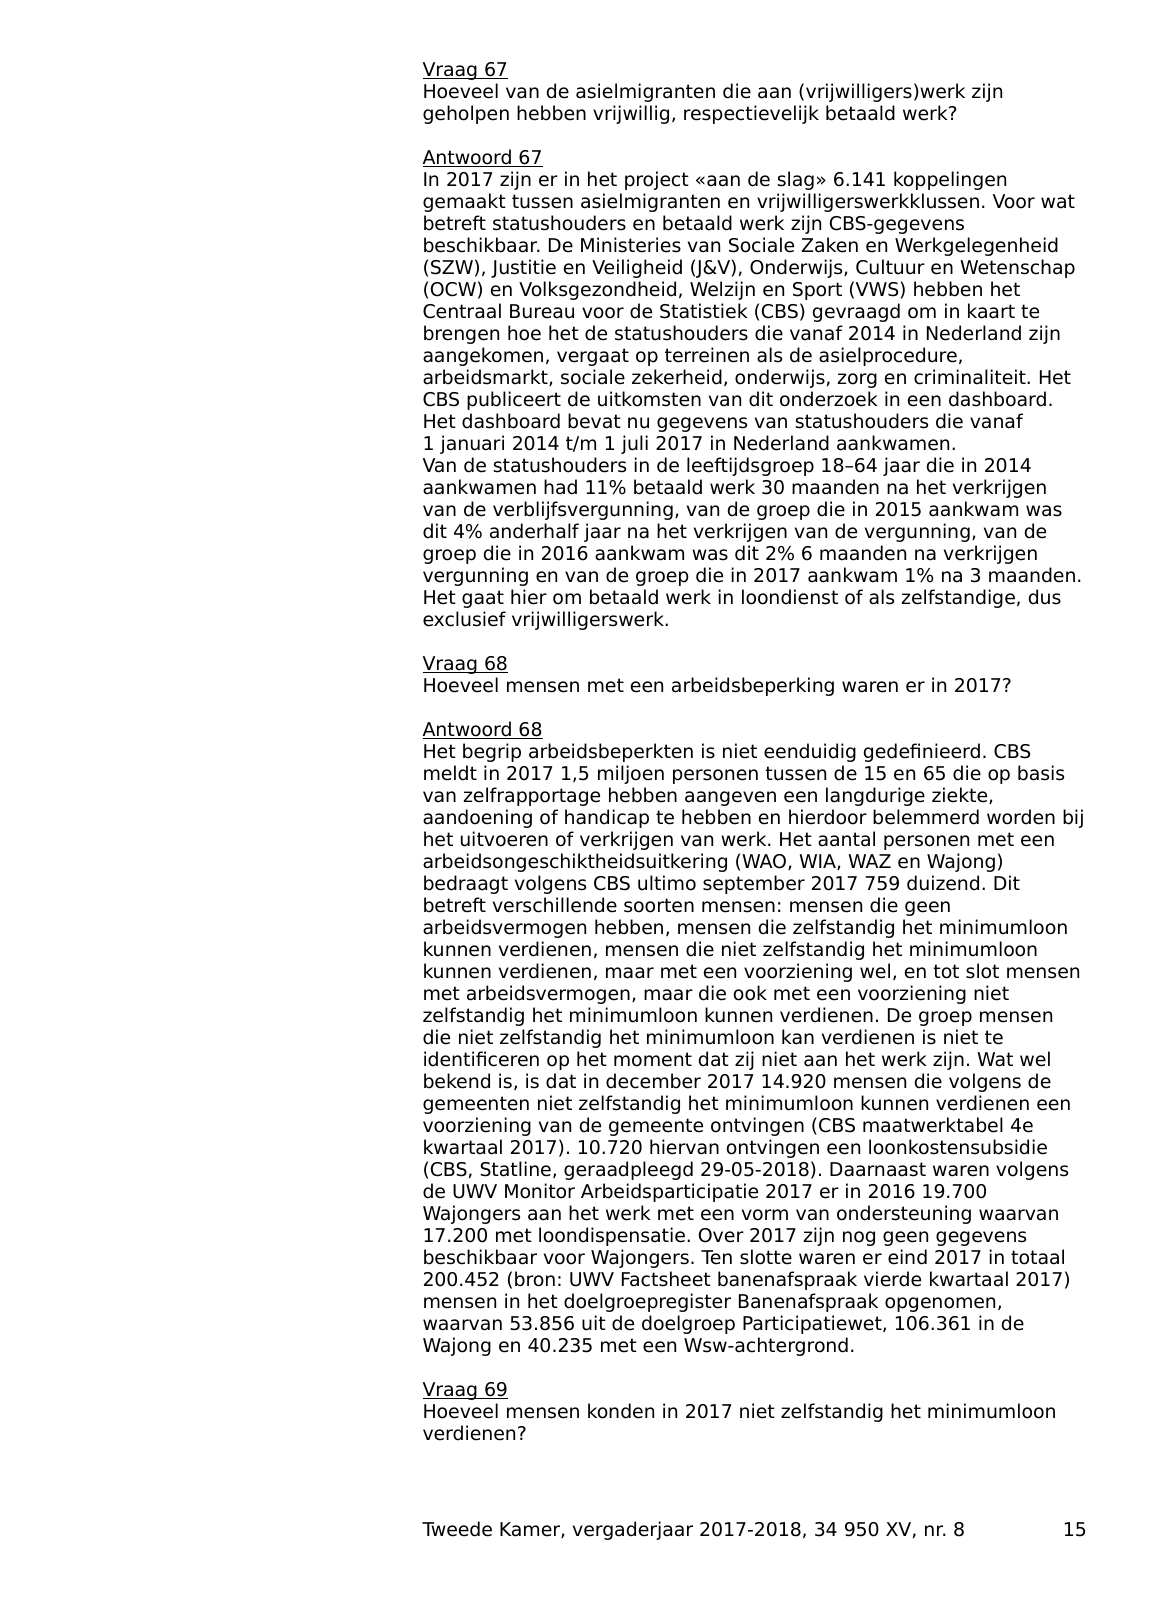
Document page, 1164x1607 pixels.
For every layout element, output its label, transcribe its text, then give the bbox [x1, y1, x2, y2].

text Antwoord 67 [422, 147, 1087, 169]
text Hoeveel mensen konden in 2017 niet zelfstandig het minimumloon verdienen? [422, 1401, 1087, 1444]
text Vraag 69 [422, 1379, 1087, 1401]
text Het begrip arbeidsbeperkten is niet eenduidig gedefinieerd. CBS meldt in 2017 1,5 miljoen personen tussen de 15 en 65 die op basis van zelfrapportage hebben aangeven een langdurige ziekte, aandoening of handicap te hebben en hierdoor belemmerd worden bij het uitvoeren of verkrijgen van werk. Het aantal personen met een arbeidsongeschiktheidsuitkering (WAO, WIA, WAZ en Wajong) bedraagt volgens CBS ultimo september 2017 759 duizend. Dit betreft verschillende soorten mensen: mensen die geen arbeidsvermogen hebben, mensen die zelfstandig het minimumloon kunnen verdienen, mensen die niet zelfstandig het minimumloon kunnen verdienen, maar met een voorziening wel, en tot slot mensen met arbeidsvermogen, maar die ook met een voorziening niet zelfstandig het minimumloon kunnen verdienen. De groep mensen die niet zelfstandig het minimumloon kan verdienen is niet te identificeren op het moment dat zij niet aan het werk zijn. Wat wel bekend is, is dat in december 2017 14.920 mensen die volgens de gemeenten niet zelfstandig het minimumloon kunnen verdienen een voorziening van de gemeente ontvingen (CBS maatwerktabel 4e kwartaal 2017). 10.720 hiervan ontvingen een loonkostensubsidie (CBS, Statline, geraadpleegd 29-05-2018). Daarnaast waren volgens de UWV Monitor Arbeidsparticipatie 2017 er in 2016 19.700 Wajongers aan het werk met een vorm van ondersteuning waarvan 17.200 met loondispensatie. Over 2017 zijn nog geen gegevens beschikbaar voor Wajongers. Ten slotte waren er eind 2017 in totaal 200.452 (bron: UWV Factsheet banenafspraak vierde kwartaal 2017) mensen in het doelgroepregister Banenafspraak opgenomen, waarvan 53.856 uit de doelgroep Participatiewet, 106.361 in de Wajong en 40.235 met een Wsw-achtergrond. [422, 741, 1087, 1356]
text Hoeveel van de asielmigranten die aan (vrijwilligers)werk zijn geholpen hebben vrijwillig, respectievelijk betaald werk? [422, 81, 1087, 125]
text Van de statushouders in de leeftijdsgroep 18–64 jaar die in 2014 aankwamen had 11% betaald werk 30 maanden na het verkrijgen van de verblijfsvergunning, van de groep die in 2015 aankwam was dit 4% anderhalf jaar na het verkrijgen van de vergunning, van de groep die in 2016 aankwam was dit 2% 6 maanden na verkrijgen vergunning en van de groep die in 2017 aankwam 1% na 3 maanden. Het gaat hier om betaald werk in loondienst of als zelfstandige, dus exclusief vrijwilligerswerk. [422, 455, 1087, 631]
text Vraag 68 [422, 653, 1087, 675]
text Antwoord 68 [422, 719, 1087, 741]
text Hoeveel mensen met een arbeidsbeperking waren er in 2017? [422, 675, 1087, 697]
text Vraag 67 [422, 59, 1087, 81]
text In 2017 zijn er in het project «aan de slag» 6.141 koppelingen gemaakt tussen asielmigranten en vrijwilligerswerkklussen. Voor wat betreft statushouders en betaald werk zijn CBS-gegevens beschikbaar. De Ministeries van Sociale Zaken en Werkgelegenheid (SZW), Justitie en Veiligheid (J&V), Onderwijs, Cultuur en Wetenschap (OCW) en Volksgezondheid, Welzijn en Sport (VWS) hebben het Centraal Bureau voor de Statistiek (CBS) gevraagd om in kaart te brengen hoe het de statushouders die vanaf 2014 in Nederland zijn aangekomen, vergaat op terreinen als de asielprocedure, arbeidsmarkt, sociale zekerheid, onderwijs, zorg en criminaliteit. Het CBS publiceert de uitkomsten van dit onderzoek in een dashboard. Het dashboard bevat nu gegevens van statushouders die vanaf 1 januari 2014 t/m 1 juli 2017 in Nederland aankwamen. [422, 169, 1087, 455]
